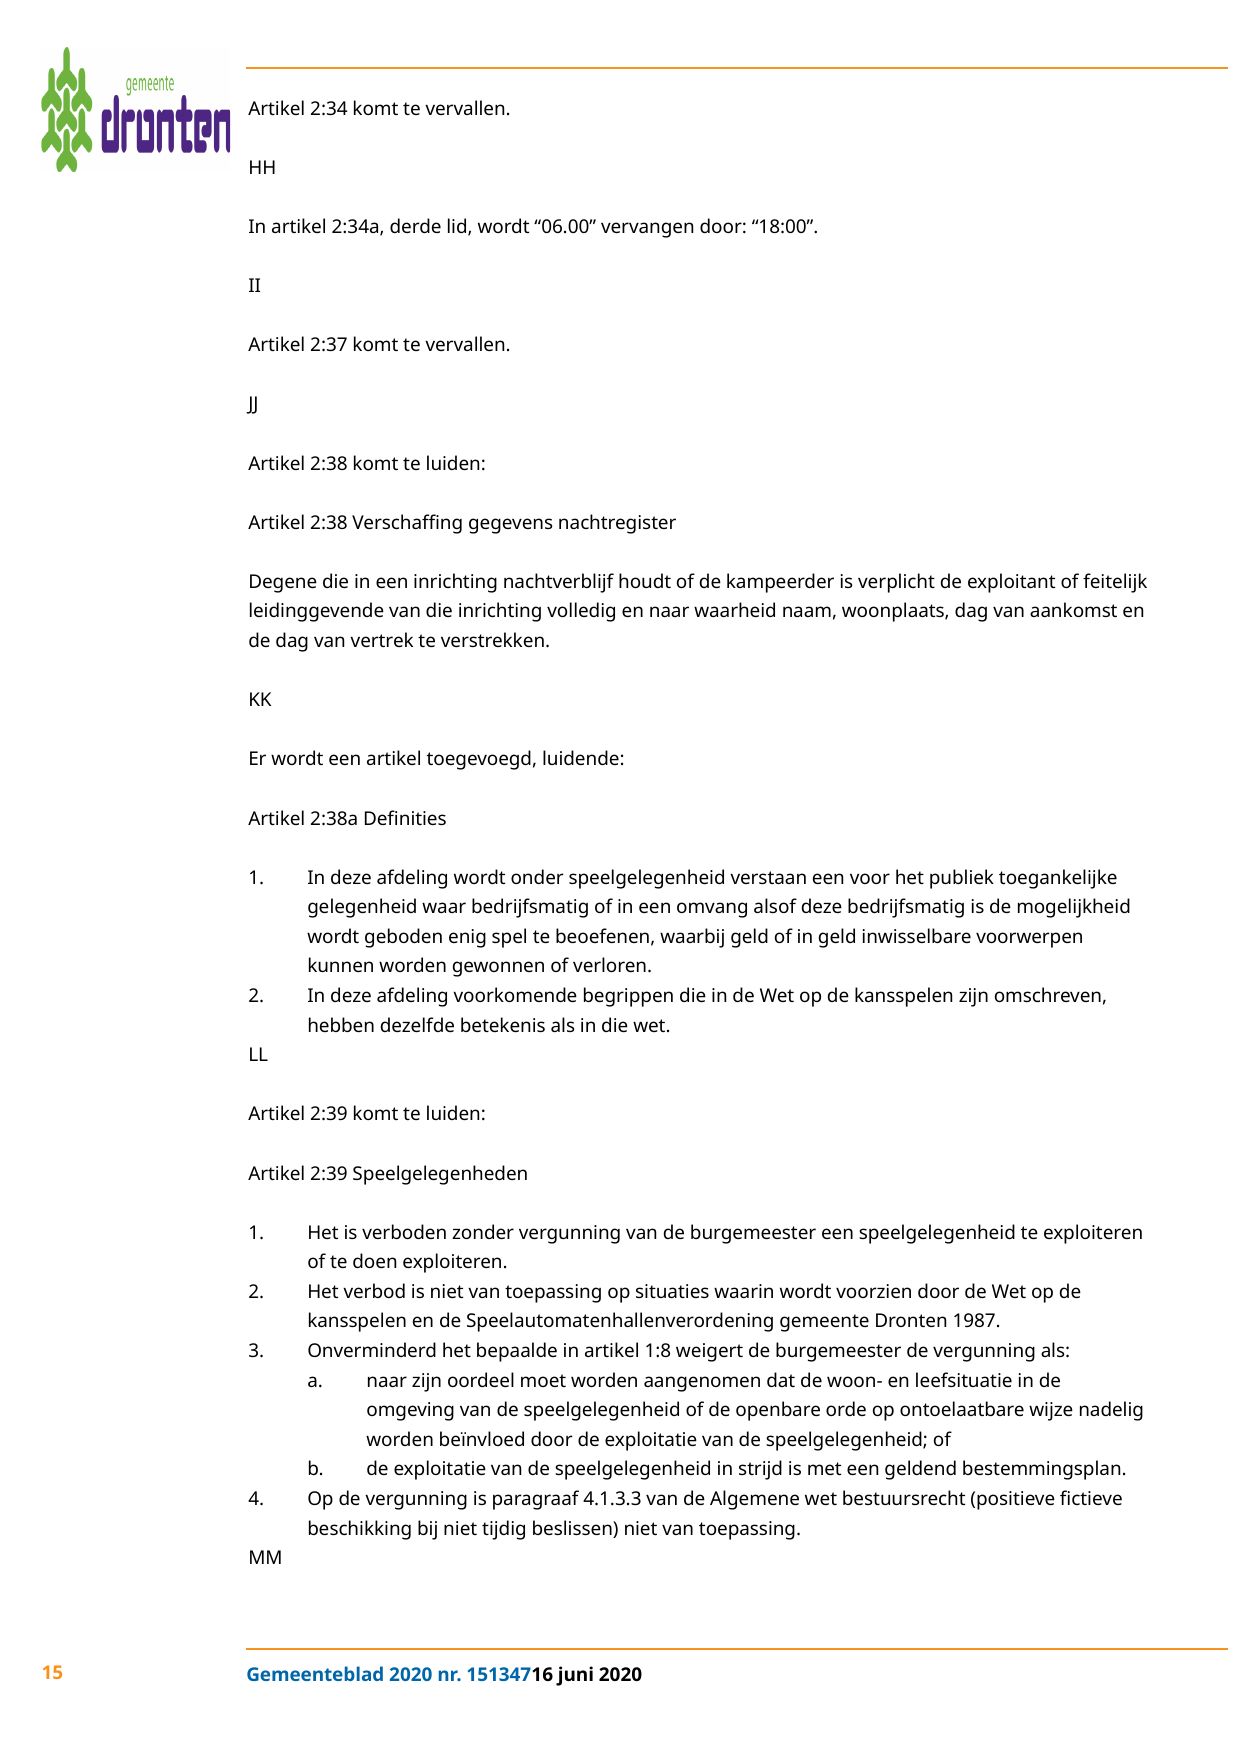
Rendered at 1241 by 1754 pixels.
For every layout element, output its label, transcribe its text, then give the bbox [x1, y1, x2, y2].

text Artikel 2:38 komt te luiden: [248, 450, 1152, 476]
text II [248, 272, 1152, 298]
text JJ [248, 391, 1152, 416]
text Artikel 2:38 Verschaffing gegevens nachtregister [248, 509, 1152, 535]
list de exploitatie van de speelgelegenheid in strijd is met een geldend bestemmingsplan. [307, 1456, 1152, 1481]
text HH [248, 154, 1152, 180]
text In artikel 2:34a, derde lid, wordt “06.00” vervangen door: “18:00”. [248, 213, 1152, 239]
list Op de vergunning is paragraaf 4.1.3.3 van de Algemene wet bestuursrecht (positieve fictieve beschikking bij niet tijdig beslissen) niet van toepassing. [248, 1485, 1152, 1541]
text Artikel 2:37 komt te vervallen. [248, 331, 1152, 357]
list In deze afdeling wordt onder speelgelegenheid verstaan een voor het publiek toegankelijke gelegenheid waar bedrijfsmatig of in een omvang alsof deze bedrijfsmatig is de mogelijkheid wordt geboden enig spel te beoefenen, waarbij geld of in geld inwisselbare voorwerpen kunnen worden gewonnen of verloren. [248, 864, 1152, 978]
text MM [248, 1544, 1152, 1570]
text Degene die in een inrichting nachtverblijf houdt of de kampeerder is verplicht de exploitant of feitelijk leidinggevende van die inrichting volledig en naar waarheid naam, woonplaats, dag van aankomst en de dag van vertrek te verstrekken. [248, 568, 1152, 653]
text Artikel 2:34 komt te vervallen. [248, 95, 1152, 121]
list naar zijn oordeel moet worden aangenomen dat de woon- en leefsituatie in de omgeving van de speelgelegenheid of de openbare orde op ontoelaatbare wijze nadelig worden beïnvloed door de exploitatie van de speelgelegenheid; of [307, 1367, 1152, 1452]
text Artikel 2:39 komt te luiden: [248, 1101, 1152, 1126]
list In deze afdeling voorkomende begrippen die in de Wet op de kansspelen zijn omschreven, hebben dezelfde betekenis als in die wet. [248, 982, 1152, 1038]
list Onverminderd het bepaalde in artikel 1:8 weigert de burgemeester de vergunning als: [248, 1337, 1152, 1363]
text Artikel 2:38a Definities [248, 805, 1152, 831]
text LL [248, 1041, 1152, 1067]
picture [41, 47, 231, 172]
list Het verbod is niet van toepassing op situaties waarin wordt voorzien door de Wet op de kansspelen en de Speelautomatenhallenverordening gemeente Dronten 1987. [248, 1278, 1152, 1333]
text Er wordt een artikel toegevoegd, luidende: [248, 746, 1152, 771]
text Artikel 2:39 Speelgelegenheden [248, 1160, 1152, 1186]
list Het is verboden zonder vergunning van de burgemeester een speelgelegenheid te exploiteren of te doen exploiteren. [248, 1219, 1152, 1274]
text KK [248, 686, 1152, 712]
